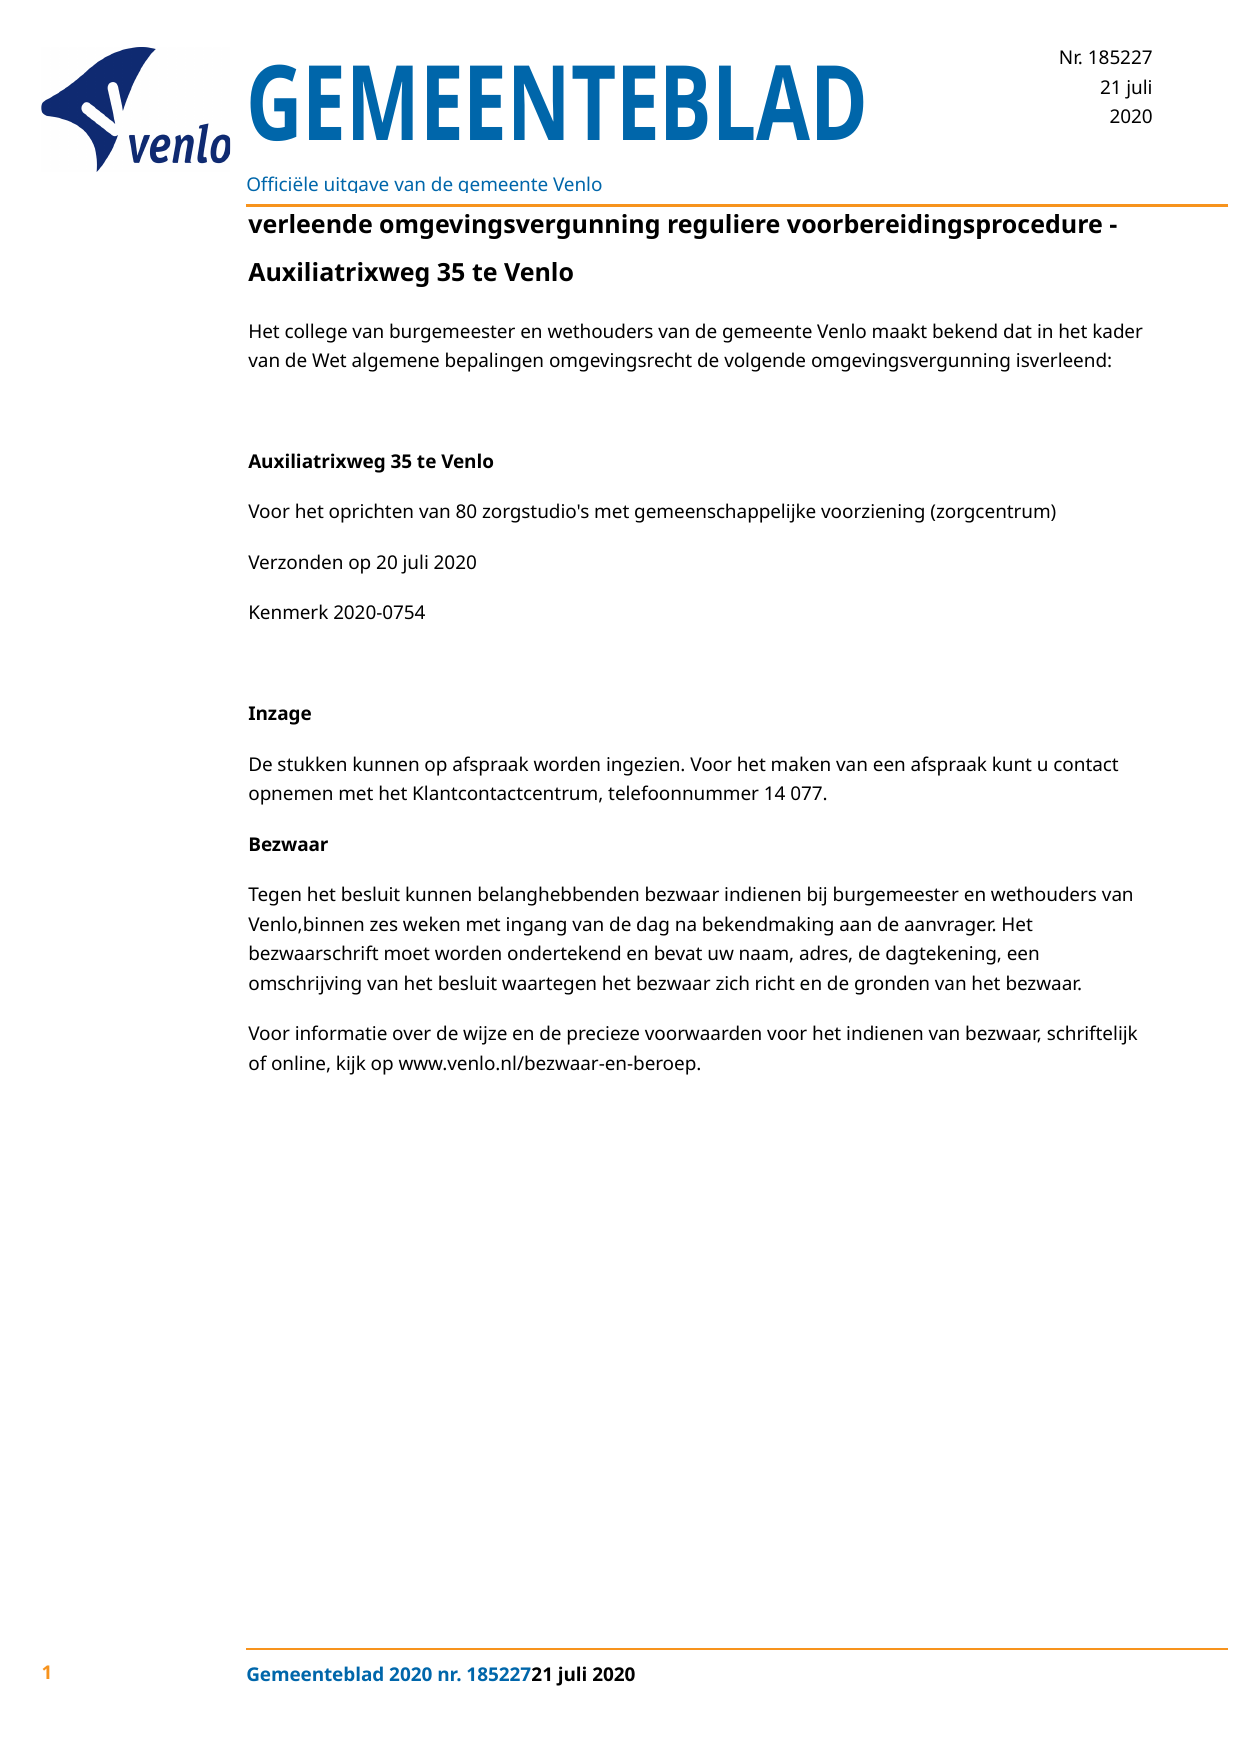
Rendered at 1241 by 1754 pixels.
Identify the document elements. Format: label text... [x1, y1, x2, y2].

text Het college van burgemeester en wethouders van de gemeente Venlo maakt bekend dat in het kader van de Wet algemene bepalingen omgevingsrecht de volgende omgevingsvergunning isverleend: [248, 318, 1152, 373]
text De stukken kunnen op afspraak worden ingezien. Voor het maken van een afspraak kunt u contact opnemen met het Klantcontactcentrum, telefoonnummer 14 077. [248, 751, 1152, 806]
text Voor het oprichten van 80 zorgstudio's met gemeenschappelijke voorziening (zorgcentrum) [248, 499, 1152, 524]
text verleende omgevingsvergunning reguliere voorbereidingsprocedure - Auxiliatrixweg 35 te Venlo [248, 207, 1152, 288]
picture [41, 47, 231, 172]
text Kenmerk 2020-0754 [248, 599, 1152, 625]
text Inzage [248, 700, 1152, 726]
text Auxiliatrixweg 35 te Venlo [248, 448, 1152, 474]
text Verzonden op 20 juli 2020 [248, 549, 1152, 575]
text Tegen het besluit kunnen belanghebbenden bezwaar indienen bij burgemeester en wethouders van Venlo,binnen zes weken met ingang van de dag na bekendmaking aan de aanvrager. Het bezwaarschrift moet worden ondertekend en bevat uw naam, adres, de dagtekening, een omschrijving van het besluit waartegen het bezwaar zich richt en de gronden van het bezwaar. [248, 881, 1152, 996]
text Bezwaar [248, 831, 1152, 857]
text Voor informatie over de wijze en de precieze voorwaarden voor het indienen van bezwaar, schriftelijk of online, kijk op www.venlo.nl/bezwaar-en-beroep. [248, 1020, 1152, 1076]
